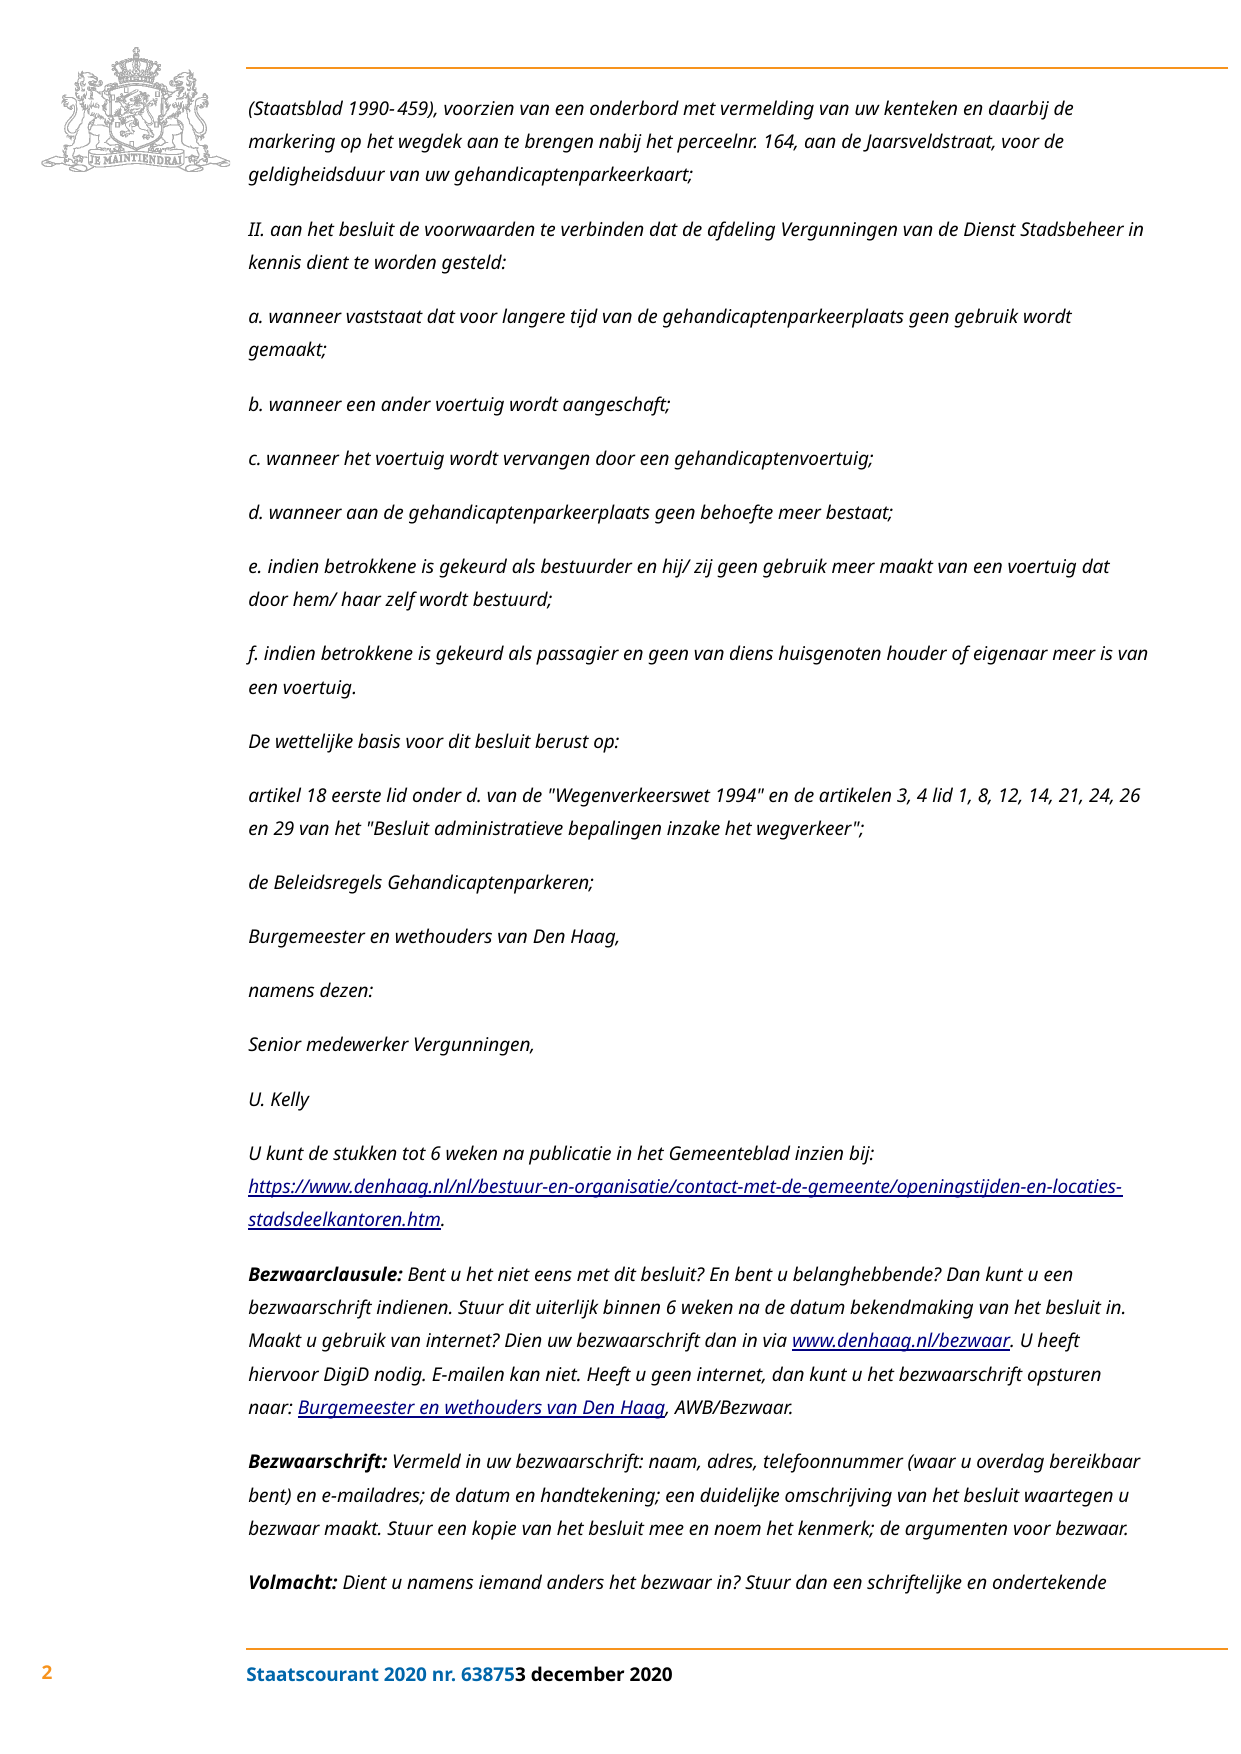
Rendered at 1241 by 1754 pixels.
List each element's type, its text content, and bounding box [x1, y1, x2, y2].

text e. indien betrokkene is gekeurd als bestuurder en hij/ zij geen gebruik meer maakt van een voertuig dat door hem/ haar zelf wordt bestuurd; [248, 553, 1152, 612]
text De wettelijke basis voor dit besluit berust op: [248, 728, 1152, 754]
text II. aan het besluit de voorwaarden te verbinden dat de afdeling Vergunningen van de Dienst Stadsbeheer in kennis dient te worden gesteld: [248, 216, 1152, 275]
text b. wanneer een ander voertuig wordt aangeschaft; [248, 391, 1152, 416]
text f. indien betrokkene is gekeurd als passagier en geen van diens huisgenoten houder of eigenaar meer is van een voertuig. [248, 640, 1152, 699]
text U kunt de stukken tot 6 weken na publicatie in het Gemeenteblad inzien bij: https://www.denhaag.nl/nl/bestuur-en-organisatie/contact-met-de-gemeente/openingstijden-en-locaties-stadsdeelkantoren.htm. [248, 1140, 1152, 1232]
text de Beleidsregels Gehandicaptenparkeren; [248, 869, 1152, 895]
text Bezwaarschrift: Vermeld in uw bezwaarschrift: naam, adres, telefoonnummer (waar u overdag bereikbaar bent) en e-mailadres; de datum en handtekening; een duidelijke omschrijving van het besluit waartegen u bezwaar maakt. Stuur een kopie van het besluit mee en noem het kenmerk; de argumenten voor bezwaar. [248, 1448, 1152, 1541]
text namens dezen: [248, 978, 1152, 1003]
text artikel 18 eerste lid onder d. van de "Wegenverkeerswet 1994" en de artikelen 3, 4 lid 1, 8, 12, 14, 21, 24, 26 en 29 van het "Besluit administratieve bepalingen inzake het wegverkeer"; [248, 782, 1152, 841]
text Senior medewerker Vergunningen, [248, 1032, 1152, 1057]
text Volmacht: Dient u namens iemand anders het bezwaar in? Stuur dan een schriftelijke en ondertekende [248, 1569, 1152, 1595]
text a. wanneer vaststaat dat voor langere tijd van de gehandicaptenparkeerplaats geen gebruik wordt gemaakt; [248, 303, 1152, 362]
text (Staatsblad 1990‑459), voorzien van een onderbord met vermelding van uw kenteken en daarbij de markering op het wegdek aan te brengen nabij het perceelnr. 164, aan de Jaarsveldstraat, voor de geldigheidsduur van uw gehandicaptenparkeerkaart; [248, 95, 1152, 187]
picture [41, 47, 231, 172]
text c. wanneer het voertuig wordt vervangen door een gehandicaptenvoertuig; [248, 445, 1152, 471]
text Burgemeester en wethouders van Den Haag, [248, 923, 1152, 949]
text U. Kelly [248, 1086, 1152, 1111]
text d. wanneer aan de gehandicaptenparkeerplaats geen behoefte meer bestaat; [248, 499, 1152, 524]
text Bezwaarclausule: Bent u het niet eens met dit besluit? En bent u belanghebbende? Dan kunt u een bezwaarschrift indienen. Stuur dit uiterlijk binnen 6 weken na de datum bekendmaking van het besluit in. Maakt u gebruik van internet? Dien uw bezwaarschrift dan in via www.denhaag.nl/bezwaar. U heeft hiervoor DigiD nodig. E-mailen kan niet. Heeft u geen internet, dan kunt u het bezwaarschrift opsturen naar: Burgemeester en wethouders van Den Haag, AWB/Bezwaar. [248, 1261, 1152, 1420]
